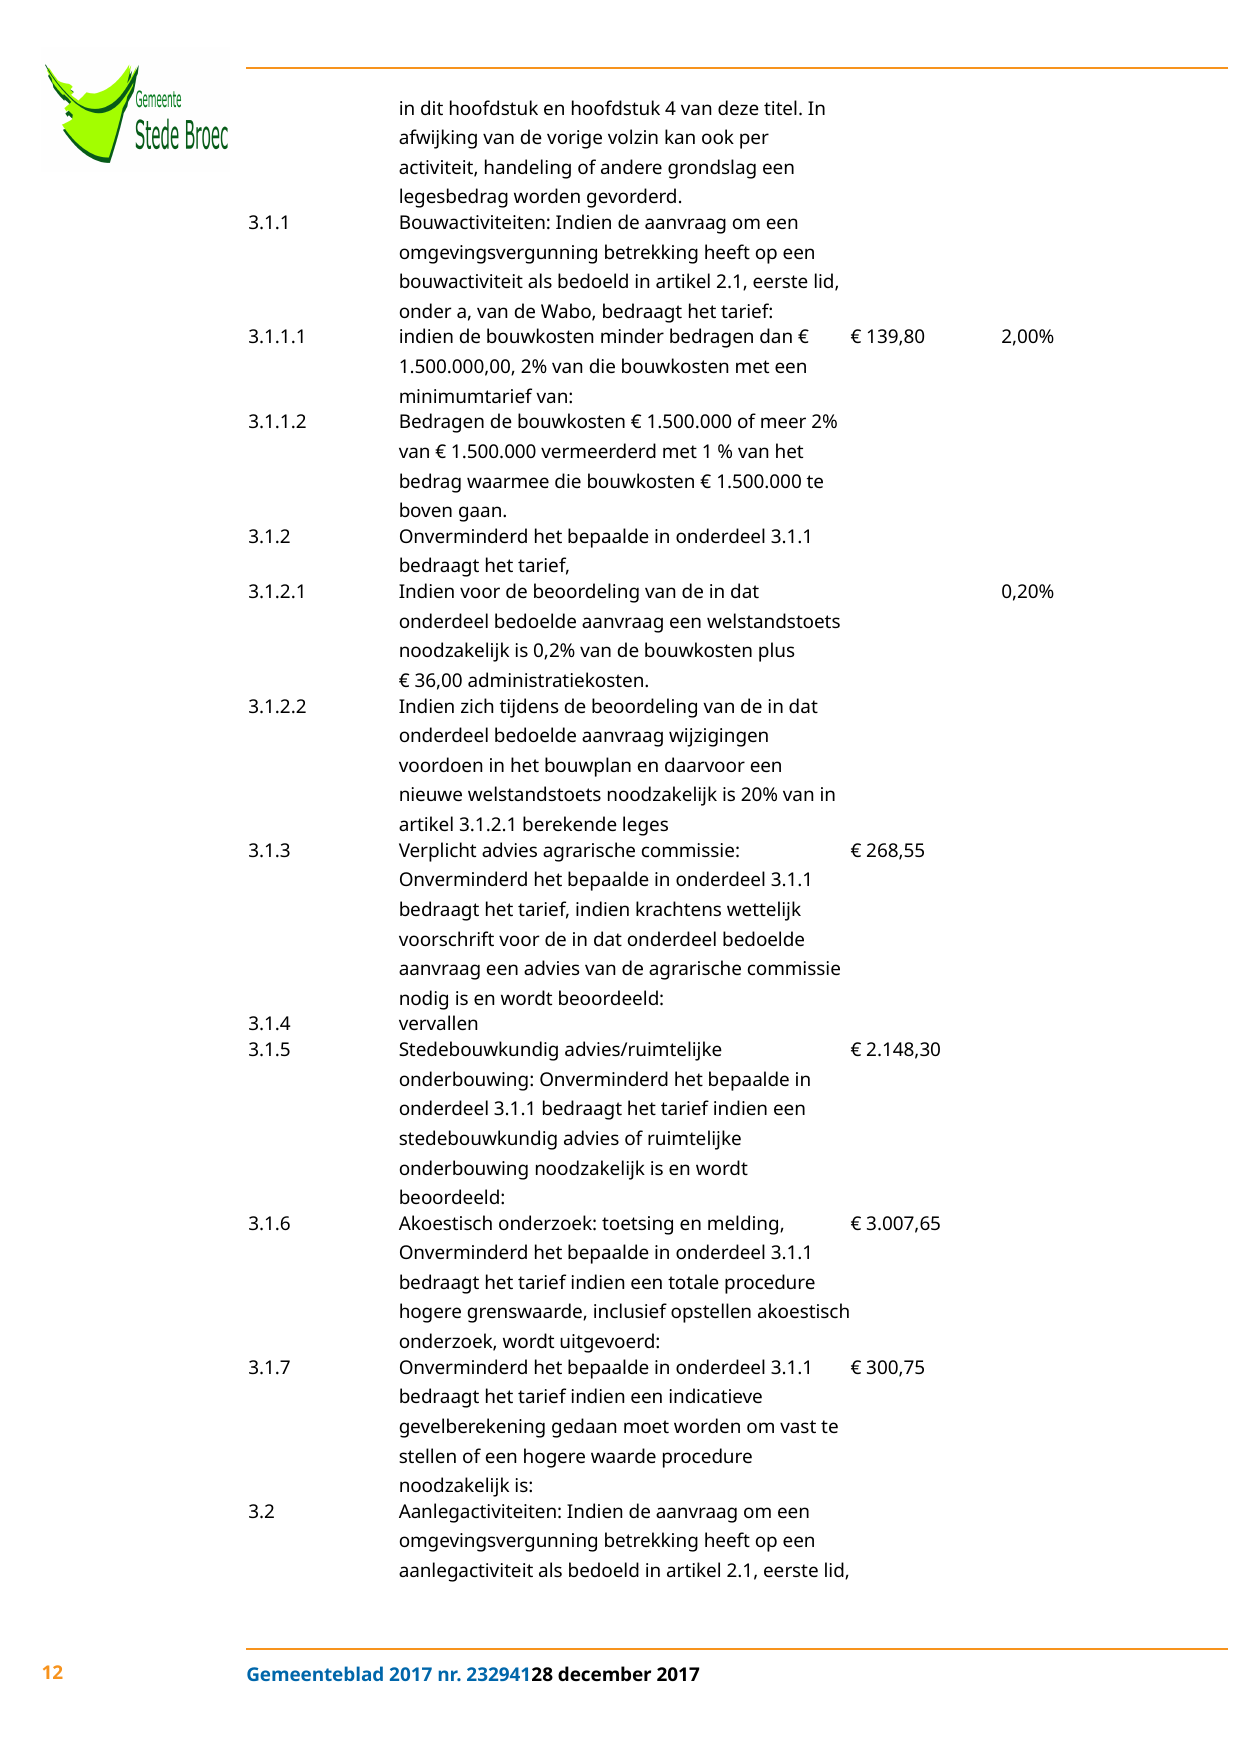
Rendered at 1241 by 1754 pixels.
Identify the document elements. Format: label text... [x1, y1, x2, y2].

table_cell 3.2 [248, 1498, 398, 1583]
table_cell € 2.148,30 [850, 1036, 1001, 1210]
table_cell 3.1.7 [248, 1354, 398, 1498]
table_cell 3.1.5 [248, 1036, 398, 1210]
table_cell [1001, 1210, 1152, 1354]
table_cell 3.1.2 [248, 523, 398, 578]
table_cell [1001, 1354, 1152, 1498]
table_cell 3.1.4 [248, 1011, 398, 1036]
table_cell Onverminderd het bepaalde in onderdeel 3.1.1 bedraagt het tarief, [399, 523, 850, 578]
table_cell Stedebouwkundig advies/ruimtelijke onderbouwing: Onverminderd het bepaalde in onderdeel 3.1.1 bedraagt het tarief indien een stedebouwkundig advies of ruimtelijke onderbouwing noodzakelijk is en wordt beoordeeld: [399, 1036, 850, 1210]
table_cell [1001, 209, 1152, 324]
table_cell [1001, 1011, 1152, 1036]
table_cell 3.1.1.1 [248, 324, 398, 409]
table_cell € 3.007,65 [850, 1210, 1001, 1354]
table_cell indien de bouwkosten minder bedragen dan € 1.500.000,00, 2% van die bouwkosten met een minimumtarief van: [399, 324, 850, 409]
table_cell € 268,55 [850, 837, 1001, 1011]
table_cell Verplicht advies agrarische commissie: Onverminderd het bepaalde in onderdeel 3.1.1 bedraagt het tarief, indien krachtens wettelijk voorschrift voor de in dat onderdeel bedoelde aanvraag een advies van de agrarische commissie nodig is en wordt beoordeeld: [399, 837, 850, 1011]
table_cell 3.1.3 [248, 837, 398, 1011]
table_cell [1001, 1036, 1152, 1210]
table_cell [1001, 409, 1152, 523]
table_cell Indien voor de beoordeling van de in dat onderdeel bedoelde aanvraag een welstandstoets noodzakelijk is 0,2% van de bouwkosten plus € 36,00 administratiekosten. [399, 579, 850, 693]
table_cell Indien zich tijdens de beoordeling van de in dat onderdeel bedoelde aanvraag wijzigingen voordoen in het bouwplan en daarvoor een nieuwe welstandstoets noodzakelijk is 20% van in artikel 3.1.2.1 berekende leges [399, 693, 850, 837]
table_cell 3.1.1 [248, 209, 398, 324]
table_cell [1001, 837, 1152, 1011]
table_cell [850, 693, 1001, 837]
table_cell vervallen [399, 1011, 850, 1036]
table_cell 2,00% [1001, 324, 1152, 409]
table_cell 3.1.6 [248, 1210, 398, 1354]
table_cell [850, 579, 1001, 693]
table_cell [850, 523, 1001, 578]
table_cell in dit hoofdstuk en hoofdstuk 4 van deze titel. In afwijking van de vorige volzin kan ook per activiteit, handeling of andere grondslag een legesbedrag worden gevorderd. [399, 95, 850, 209]
table_cell Onverminderd het bepaalde in onderdeel 3.1.1 bedraagt het tarief indien een indicatieve gevelberekening gedaan moet worden om vast te stellen of een hogere waarde procedure noodzakelijk is: [399, 1354, 850, 1498]
picture [41, 47, 231, 172]
table_cell 3.1.1.2 [248, 409, 398, 523]
table_cell € 300,75 [850, 1354, 1001, 1498]
table_cell Bouwactiviteiten: Indien de aanvraag om een omgevingsvergunning betrekking heeft op een bouwactiviteit als bedoeld in artikel 2.1, eerste lid, onder a, van de Wabo, bedraagt het tarief: [399, 209, 850, 324]
table_cell [850, 409, 1001, 523]
table_cell 3.1.2.1 [248, 579, 398, 693]
table_cell [1001, 95, 1152, 209]
table_cell [850, 1498, 1001, 1583]
table_cell 3.1.2.2 [248, 693, 398, 837]
table_cell Bedragen de bouwkosten € 1.500.000 of meer 2% van € 1.500.000 vermeerderd met 1 % van het bedrag waarmee die bouwkosten € 1.500.000 te boven gaan. [399, 409, 850, 523]
table_cell [1001, 523, 1152, 578]
table_cell € 139,80 [850, 324, 1001, 409]
table_cell Aanlegactiviteiten: Indien de aanvraag om een omgevingsvergunning betrekking heeft op een aanlegactiviteit als bedoeld in artikel 2.1, eerste lid, [399, 1498, 850, 1583]
table_cell [248, 95, 398, 209]
table_cell [850, 1011, 1001, 1036]
table_cell 0,20% [1001, 579, 1152, 693]
table_cell [850, 209, 1001, 324]
table_cell [1001, 1498, 1152, 1583]
table_cell Akoestisch onderzoek: toetsing en melding, Onverminderd het bepaalde in onderdeel 3.1.1 bedraagt het tarief indien een totale procedure hogere grenswaarde, inclusief opstellen akoestisch onderzoek, wordt uitgevoerd: [399, 1210, 850, 1354]
table_cell [1001, 693, 1152, 837]
table_cell [850, 95, 1001, 209]
